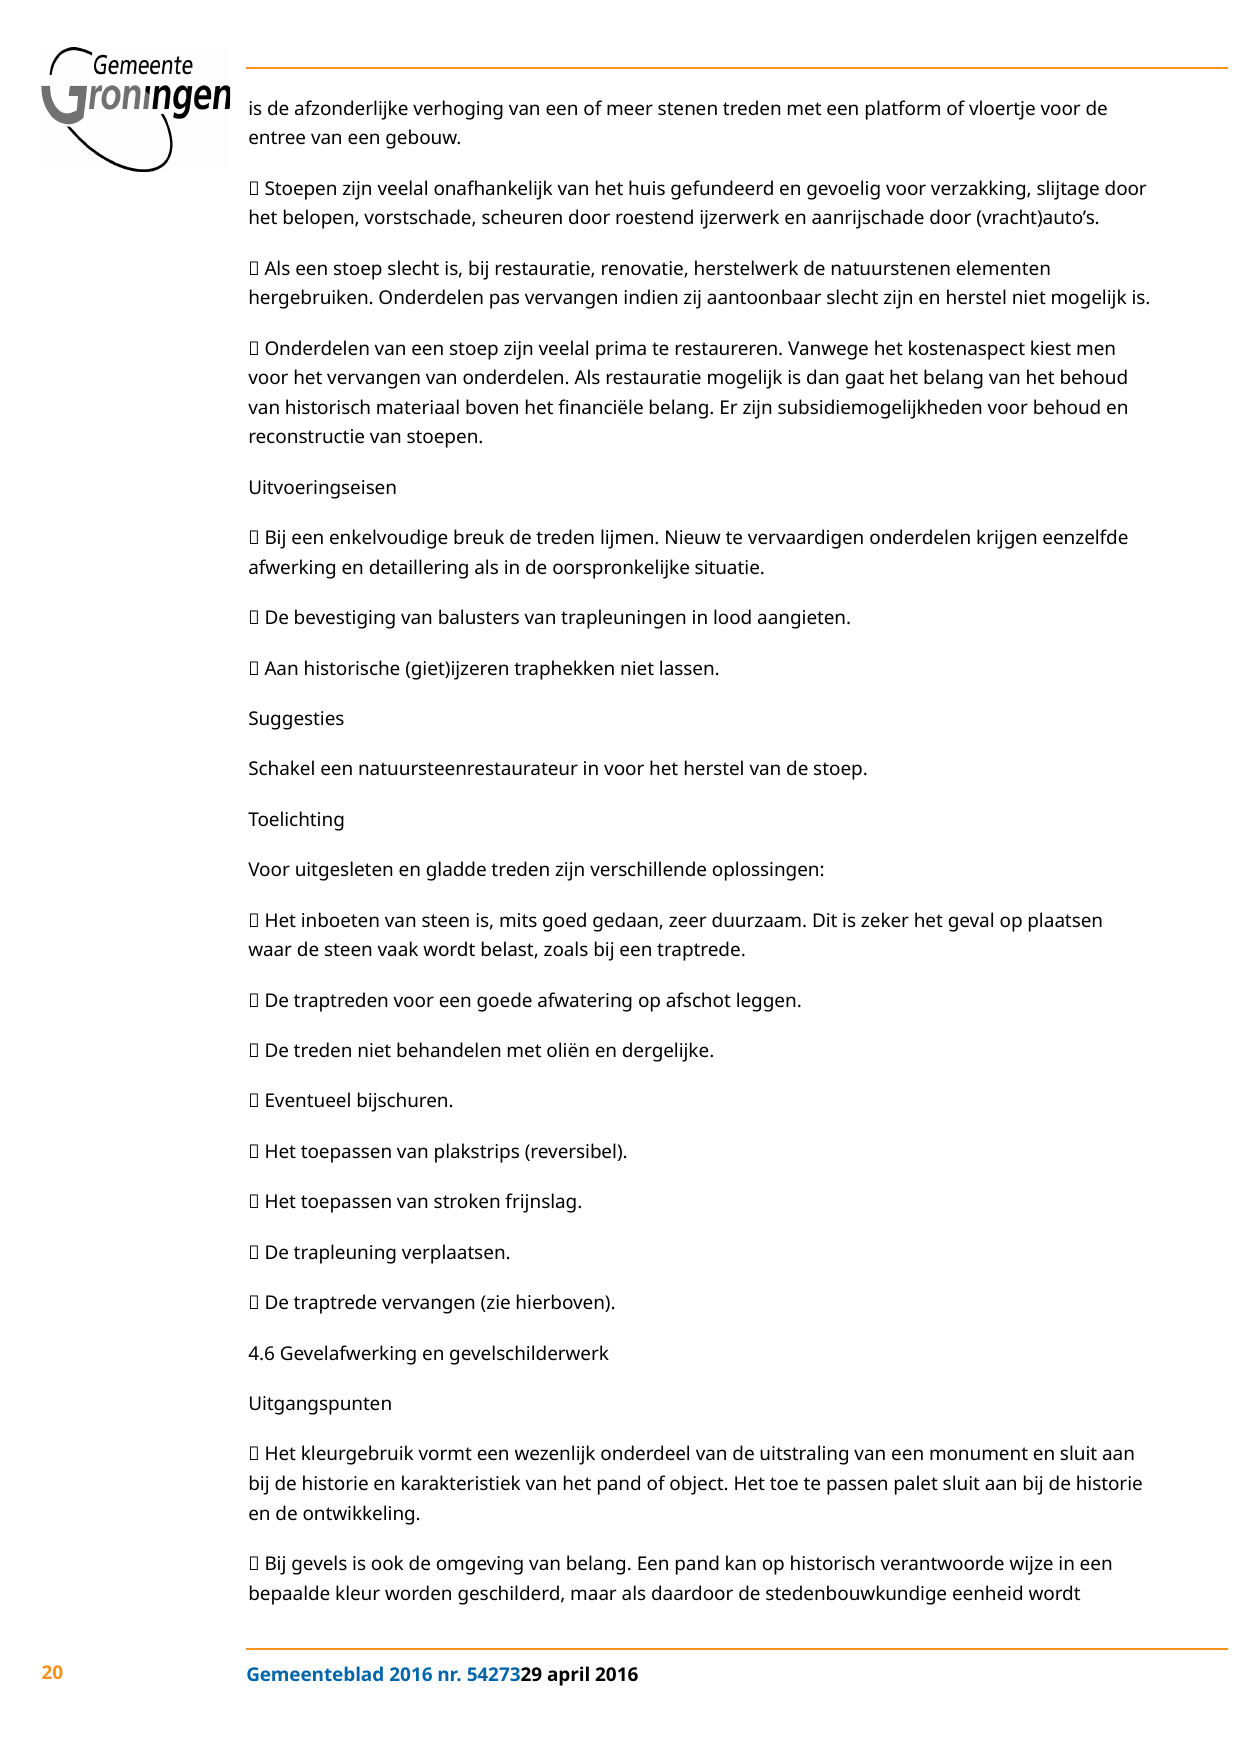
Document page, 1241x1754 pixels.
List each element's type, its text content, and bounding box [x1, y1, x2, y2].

text  De traptreden voor een goede afwatering op afschot leggen. [248, 987, 1152, 1013]
text  Stoepen zijn veelal onafhankelijk van het huis gefundeerd en gevoelig voor verzakking, slijtage door het belopen, vorstschade, scheuren door roestend ijzerwerk en aanrijschade door (vracht)auto’s. [248, 175, 1152, 230]
text  Het inboeten van steen is, mits goed gedaan, zeer duurzaam. Dit is zeker het geval op plaatsen waar de steen vaak wordt belast, zoals bij een traptrede. [248, 907, 1152, 962]
picture [41, 47, 231, 172]
text  Onderdelen van een stoep zijn veelal prima te restaureren. Vanwege het kostenaspect kiest men voor het vervangen van onderdelen. Als restauratie mogelijk is dan gaat het belang van het behoud van historisch materiaal boven het financiële belang. Er zijn subsidiemogelijkheden voor behoud en reconstructie van stoepen. [248, 335, 1152, 449]
text  De treden niet behandelen met oliën en dergelijke. [248, 1037, 1152, 1063]
text Toelichting [248, 806, 1152, 832]
text Voor uitgesleten en gladde treden zijn verschillende oplossingen: [248, 856, 1152, 882]
text  Het toepassen van stroken frijnslag. [248, 1188, 1152, 1214]
text Uitvoeringseisen [248, 474, 1152, 500]
text is de afzonderlijke verhoging van een of meer stenen treden met een platform of vloertje voor de entree van een gebouw. [248, 95, 1152, 150]
text  Eventueel bijschuren. [248, 1088, 1152, 1113]
text Uitgangspunten [248, 1390, 1152, 1416]
text  Bij gevels is ook de omgeving van belang. Een pand kan op historisch verantwoorde wijze in een bepaalde kleur worden geschilderd, maar als daardoor de stedenbouwkundige eenheid wordt [248, 1550, 1152, 1606]
text  Bij een enkelvoudige breuk de treden lijmen. Nieuw te vervaardigen onderdelen krijgen eenzelfde afwerking en detaillering als in de oorspronkelijke situatie. [248, 524, 1152, 580]
text 4.6 Gevelafwerking en gevelschilderwerk [248, 1340, 1152, 1366]
text  De trapleuning verplaatsen. [248, 1239, 1152, 1265]
text  De bevestiging van balusters van trapleuningen in lood aangieten. [248, 604, 1152, 630]
text  Als een stoep slecht is, bij restauratie, renovatie, herstelwerk de natuurstenen elementen hergebruiken. Onderdelen pas vervangen indien zij aantoonbaar slecht zijn en herstel niet mogelijk is. [248, 255, 1152, 310]
text  Het kleurgebruik vormt een wezenlijk onderdeel van de uitstraling van een monument en sluit aan bij de historie en karakteristiek van het pand of object. Het toe te passen palet sluit aan bij de historie en de ontwikkeling. [248, 1441, 1152, 1526]
text  Aan historische (giet)ijzeren traphekken niet lassen. [248, 655, 1152, 681]
text Suggesties [248, 705, 1152, 731]
text  Het toepassen van plakstrips (reversibel). [248, 1138, 1152, 1164]
text  De traptrede vervangen (zie hierboven). [248, 1289, 1152, 1315]
text Schakel een natuursteenrestaurateur in voor het herstel van de stoep. [248, 756, 1152, 781]
